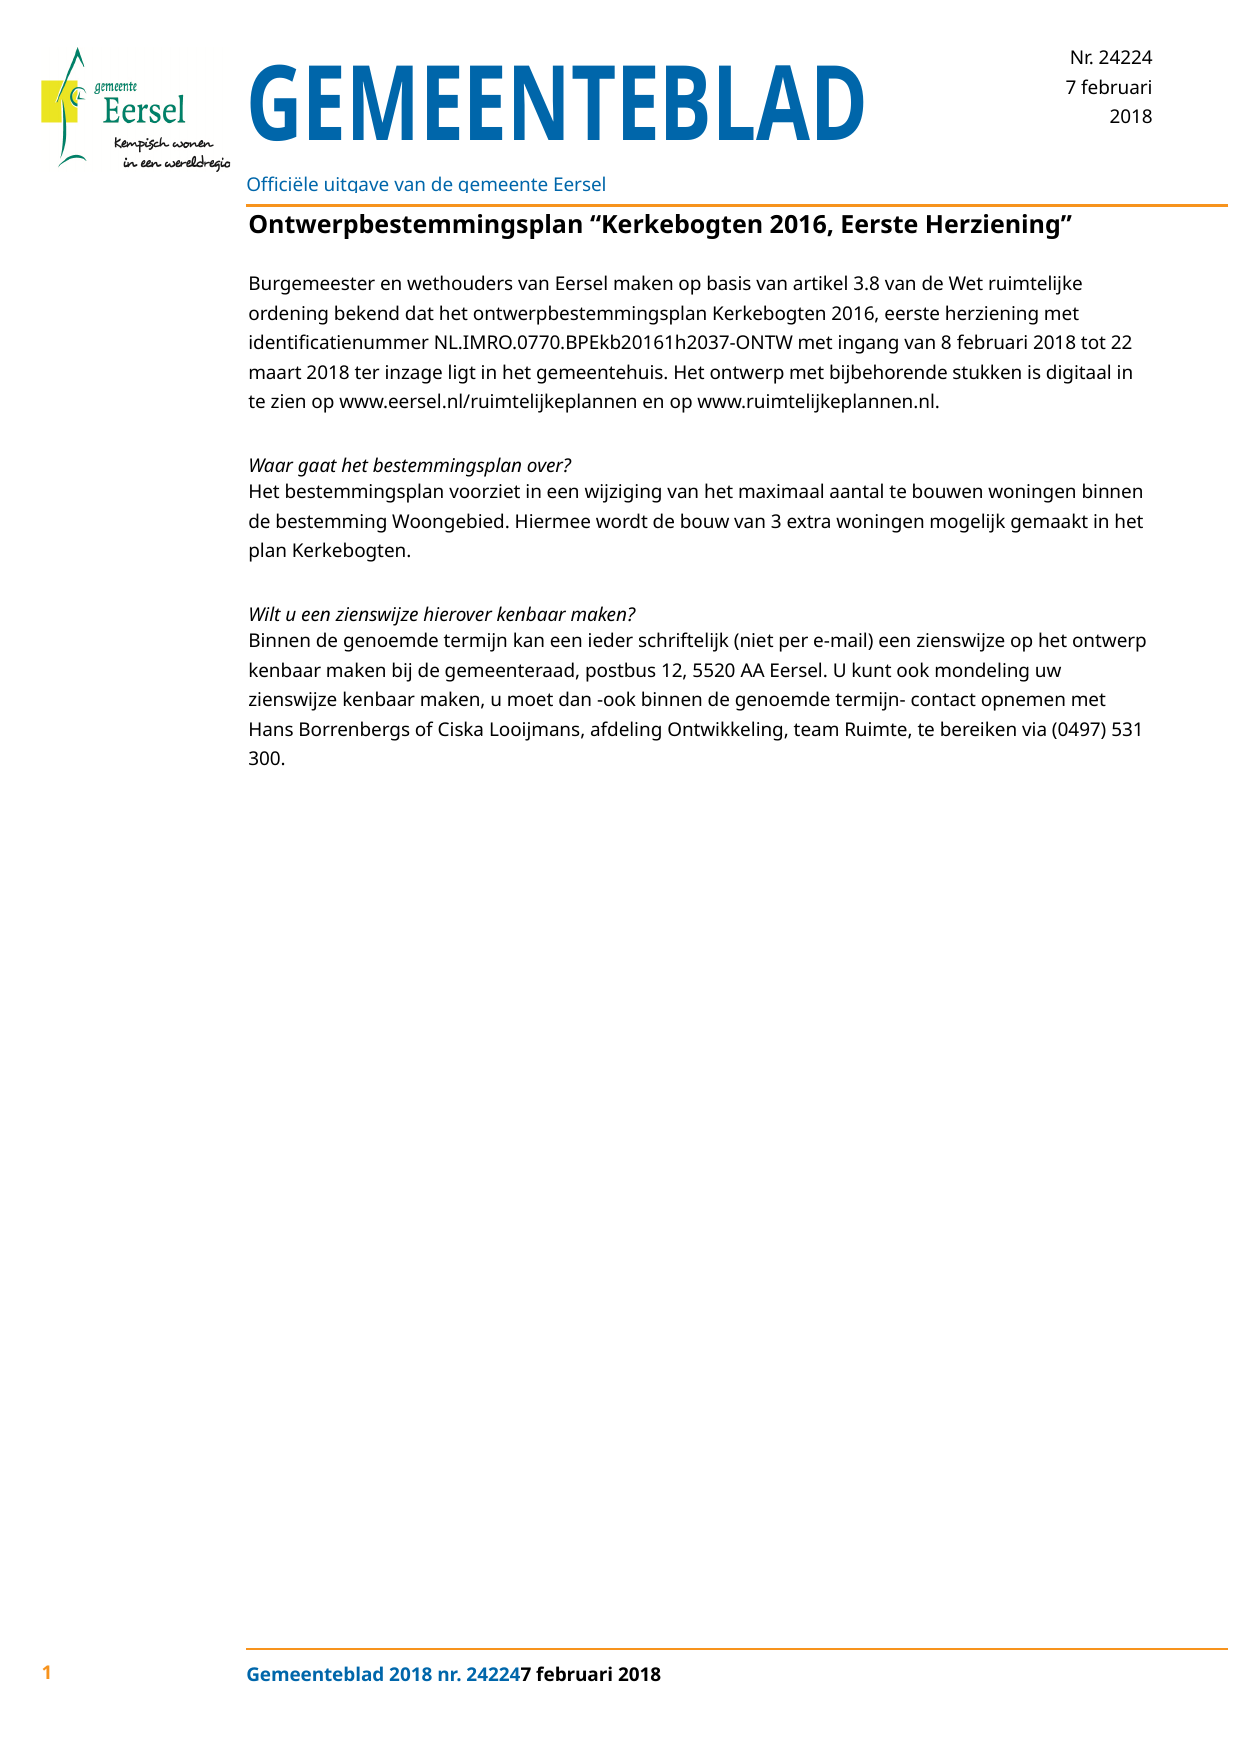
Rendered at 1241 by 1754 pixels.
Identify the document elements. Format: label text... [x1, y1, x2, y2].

text Ontwerpbestemmingsplan “Kerkebogten 2016, Eerste Herziening” [248, 207, 1152, 241]
text Binnen de genoemde termijn kan een ieder schriftelijk (niet per e-mail) een zienswijze op het ontwerp kenbaar maken bij de gemeenteraad, postbus 12, 5520 AA Eersel. U kunt ook mondeling uw zienswijze kenbaar maken, u moet dan -ook binnen de genoemde termijn- contact opnemen met Hans Borrenbergs of Ciska Looijmans, afdeling Ontwikkeling, team Ruimte, te bereiken via (0497) 531 300. [248, 627, 1152, 771]
text Burgemeester en wethouders van Eersel maken op basis van artikel 3.8 van de Wet ruimtelijke ordening bekend dat het ontwerpbestemmingsplan Kerkebogten 2016, eerste herziening met identificatienummer NL.IMRO.0770.BPEkb20161h2037-ONTW met ingang van 8 februari 2018 tot 22 maart 2018 ter inzage ligt in het gemeentehuis. Het ontwerp met bijbehorende stukken is digitaal in te zien op www.eersel.nl/ruimtelijkeplannen en op www.ruimtelijkeplannen.nl. [248, 270, 1152, 414]
text Waar gaat het bestemmingsplan over? [248, 453, 1152, 478]
picture [41, 47, 231, 172]
text Wilt u een zienswijze hierover kenbaar maken? [248, 601, 1152, 627]
text Het bestemmingsplan voorziet in een wijziging van het maximaal aantal te bouwen woningen binnen de bestemming Woongebied. Hiermee wordt de bouw van 3 extra woningen mogelijk gemaakt in het plan Kerkebogten. [248, 478, 1152, 563]
